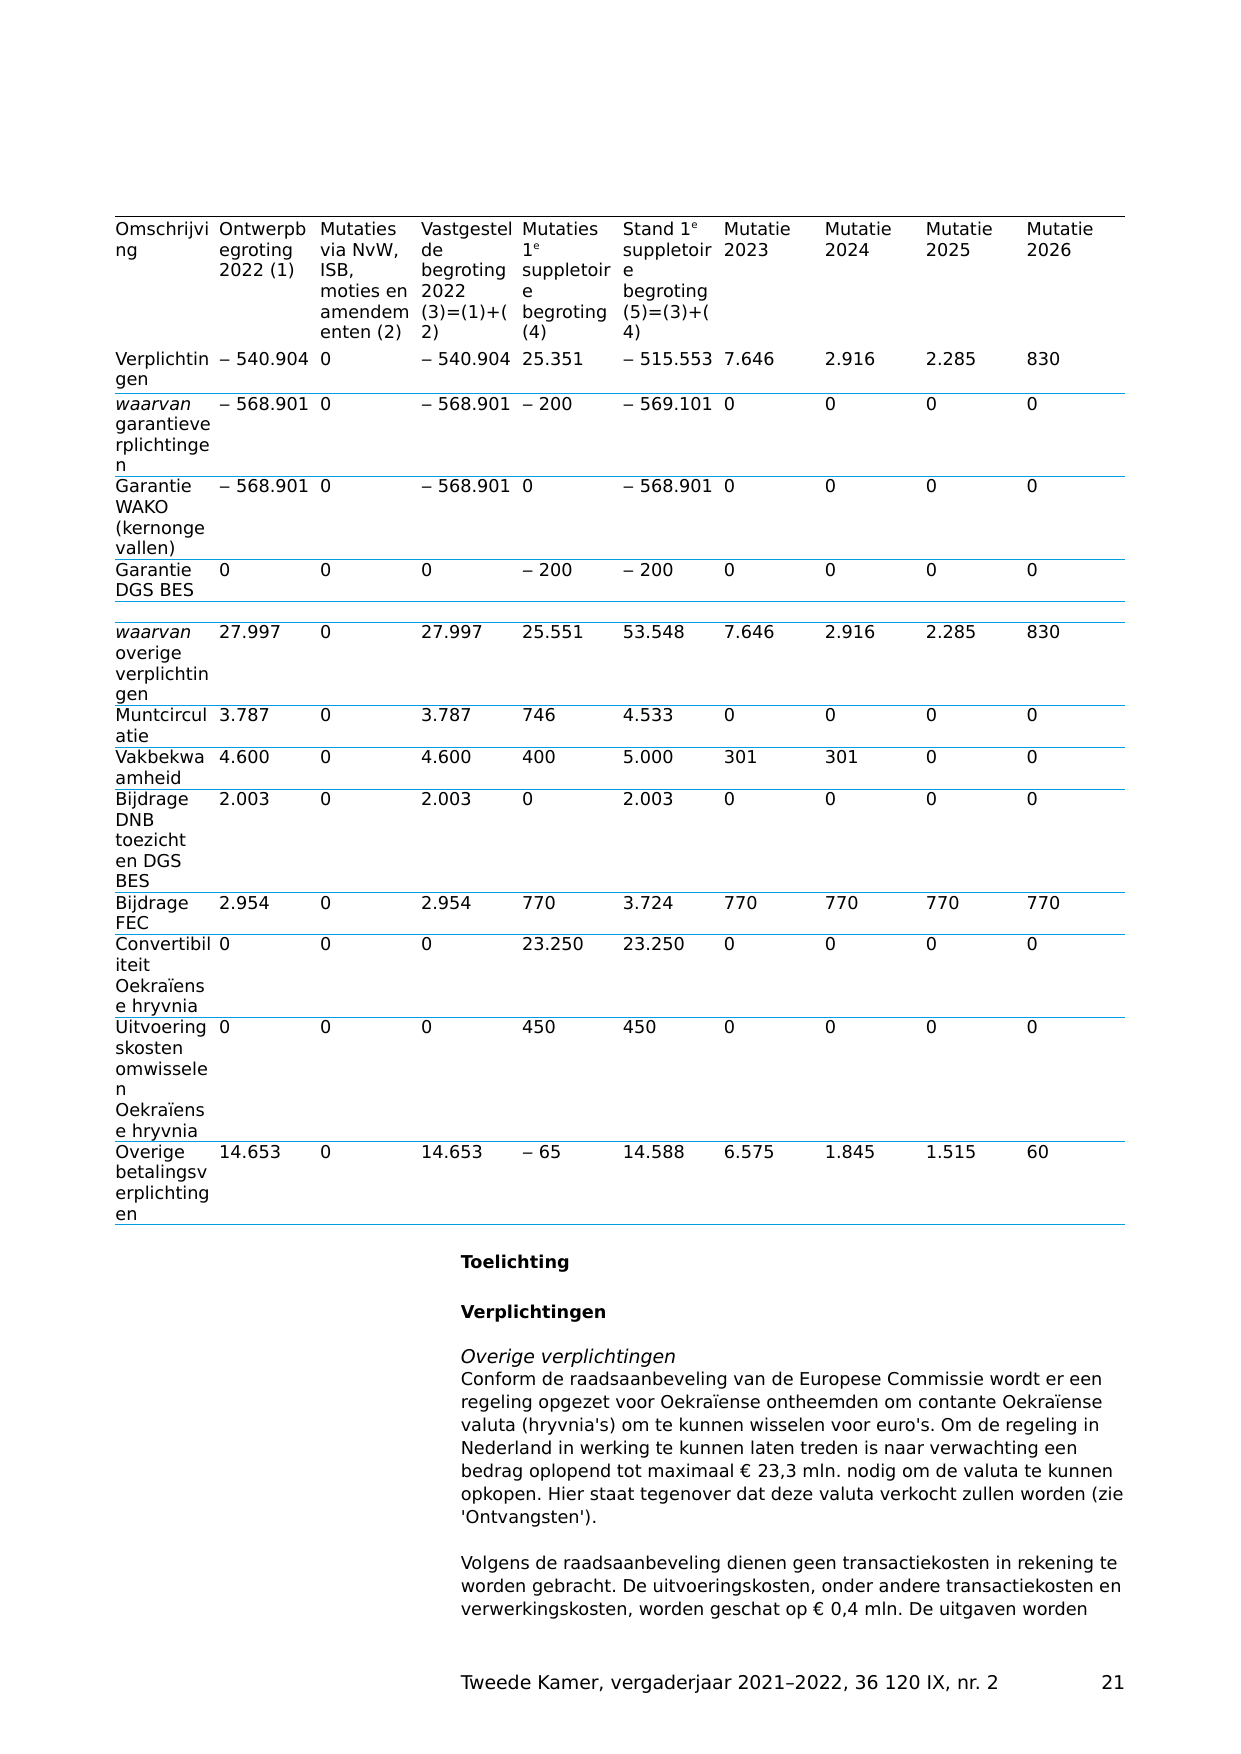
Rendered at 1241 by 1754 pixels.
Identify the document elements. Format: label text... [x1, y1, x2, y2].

table_cell 0 [923, 748, 1023, 788]
table_cell 0 [721, 790, 822, 892]
table_cell 450 [519, 1018, 620, 1141]
table_cell 0 [216, 1018, 317, 1141]
table_cell ‒ 568.901 [216, 394, 317, 476]
table_cell Stand 1e suppletoire begroting (5)=(3)+(4) [620, 217, 721, 346]
table_cell 0 [216, 560, 317, 601]
table_header Tabel 11 Uitsplitsing verplichtingen (bedragen x € 1.000) [115, 191, 1125, 216]
table_cell 0 [1024, 935, 1125, 1017]
table_cell 0 [721, 706, 822, 747]
table_cell ‒ 65 [519, 1142, 620, 1224]
table_cell ‒ 568.901 [418, 477, 519, 559]
table_cell Mutatie 2026 [1024, 217, 1125, 346]
table_cell 2.285 [923, 623, 1023, 705]
table_cell Bijdrage FEC [115, 893, 216, 934]
table_cell 2.285 [923, 346, 1023, 393]
table_cell 450 [620, 1018, 721, 1141]
table_cell [216, 602, 317, 622]
table_cell 0 [923, 560, 1023, 601]
table_cell 0 [923, 790, 1023, 892]
table_cell 3.787 [216, 706, 317, 747]
table_cell 0 [418, 935, 519, 1017]
table_cell ‒ 568.901 [418, 394, 519, 476]
table_cell 0 [317, 623, 418, 705]
table_cell 0 [1024, 706, 1125, 747]
table_cell 3.724 [620, 893, 721, 934]
table_cell 770 [822, 893, 923, 934]
table_cell 0 [519, 790, 620, 892]
table_cell 301 [721, 748, 822, 788]
table_cell 0 [721, 560, 822, 601]
table_cell 0 [822, 706, 923, 747]
table_cell 14.588 [620, 1142, 721, 1224]
table_cell ‒ 515.553 [620, 346, 721, 393]
table_cell 0 [317, 790, 418, 892]
table_cell 53.548 [620, 623, 721, 705]
table_cell 0 [317, 706, 418, 747]
table_cell 0 [1024, 560, 1125, 601]
table_cell 0 [822, 394, 923, 476]
table_cell 0 [216, 935, 317, 1017]
table_cell Uitvoeringskosten omwisselen Oekraïense hryvnia [115, 1018, 216, 1141]
table_cell 4.600 [418, 748, 519, 788]
table_cell waarvan garantieverplichtingen [115, 394, 216, 476]
table_cell 0 [317, 477, 418, 559]
table_cell 1.845 [822, 1142, 923, 1224]
table_cell Bijdrage DNB toezicht en DGS BES [115, 790, 216, 892]
table_cell [721, 602, 822, 622]
table_cell Ontwerpbegroting 2022 (1) [216, 217, 317, 346]
table_cell 27.997 [216, 623, 317, 705]
table_cell 23.250 [519, 935, 620, 1017]
table_cell [418, 602, 519, 622]
table_cell 830 [1024, 623, 1125, 705]
table_cell ‒ 540.904 [216, 346, 317, 393]
table_cell 27.997 [418, 623, 519, 705]
table_cell Muntcirculatie [115, 706, 216, 747]
table_cell 0 [721, 935, 822, 1017]
table_cell 0 [317, 935, 418, 1017]
table_cell 4.600 [216, 748, 317, 788]
table_cell 0 [822, 790, 923, 892]
table_cell 0 [822, 1018, 923, 1141]
table_cell [1024, 602, 1125, 622]
text Conform de raadsaanbeveling van de Europese Commissie wordt er een regeling opgezet voor Oekraïense ontheemden om contante Oekraïense valuta (hryvnia's) om te kunnen wisselen voor euro's. Om de regeling in Nederland in werking te kunnen laten treden is naar verwachting een bedrag oplopend tot maximaal € 23,3 mln. nodig om de valuta te kunnen opkopen. Hier staat tegenover dat deze valuta verkocht zullen worden (zie 'Ontvangsten'). [461, 1367, 1125, 1528]
table_cell 60 [1024, 1142, 1125, 1224]
table_cell 0 [317, 893, 418, 934]
table_cell 7.646 [721, 346, 822, 393]
table_cell Convertibiliteit Oekraïense hryvnia [115, 935, 216, 1017]
table_cell Mutaties via NvW, ISB, moties en amendementen (2) [317, 217, 418, 346]
table_cell 400 [519, 748, 620, 788]
table_cell [115, 602, 216, 622]
table_cell Vastgestelde begroting 2022 (3)=(1)+(2) [418, 217, 519, 346]
table_cell 0 [923, 935, 1023, 1017]
table_cell ‒ 569.101 [620, 394, 721, 476]
table_cell 2.003 [216, 790, 317, 892]
table_cell [822, 602, 923, 622]
table_cell ‒ 568.901 [216, 477, 317, 559]
table_cell Garantie DGS BES [115, 560, 216, 601]
table_cell Mutatie 2025 [923, 217, 1023, 346]
table_cell 0 [721, 1018, 822, 1141]
table_cell Mutatie 2023 [721, 217, 822, 346]
table_cell [620, 602, 721, 622]
table_cell 770 [1024, 893, 1125, 934]
text Verplichtingen [461, 1300, 1125, 1323]
table_cell 6.575 [721, 1142, 822, 1224]
table_cell 2.916 [822, 346, 923, 393]
table_cell [923, 602, 1023, 622]
table_cell Mutatie 2024 [822, 217, 923, 346]
table_cell 0 [923, 394, 1023, 476]
table_cell Verplichtingen [115, 346, 216, 393]
table_cell ‒ 540.904 [418, 346, 519, 393]
table_cell 0 [317, 1142, 418, 1224]
table_cell 2.003 [620, 790, 721, 892]
table_cell 2.954 [418, 893, 519, 934]
table_cell 2.003 [418, 790, 519, 892]
table_cell Garantie WAKO (kernongevallen) [115, 477, 216, 559]
table_cell 0 [317, 560, 418, 601]
table_cell Overige betalingsverplichtingen [115, 1142, 216, 1224]
table_cell 2.954 [216, 893, 317, 934]
table_cell 0 [317, 346, 418, 393]
table_cell 4.533 [620, 706, 721, 747]
table_cell 0 [1024, 1018, 1125, 1141]
table_cell 0 [721, 477, 822, 559]
table_cell 301 [822, 748, 923, 788]
table_cell ‒ 200 [519, 560, 620, 601]
table_cell 0 [923, 477, 1023, 559]
table_cell 2.916 [822, 623, 923, 705]
table_cell 0 [822, 560, 923, 601]
table_cell 0 [721, 394, 822, 476]
text Overige verplichtingen [461, 1346, 1125, 1367]
table_cell [519, 602, 620, 622]
table_cell 0 [317, 748, 418, 788]
table_cell 0 [1024, 748, 1125, 788]
table_cell ‒ 200 [620, 560, 721, 601]
table_cell 14.653 [216, 1142, 317, 1224]
table_cell 0 [1024, 790, 1125, 892]
table_cell 0 [923, 1018, 1023, 1141]
table_cell 770 [721, 893, 822, 934]
table_cell 23.250 [620, 935, 721, 1017]
table_cell 0 [317, 394, 418, 476]
table_cell 770 [519, 893, 620, 934]
table_cell 746 [519, 706, 620, 747]
table_cell 0 [519, 477, 620, 559]
table_cell 0 [418, 1018, 519, 1141]
table_cell 0 [923, 706, 1023, 747]
table_cell ‒ 568.901 [620, 477, 721, 559]
table_cell waarvan overige verplichtingen [115, 623, 216, 705]
table_cell 0 [418, 560, 519, 601]
text Volgens de raadsaanbeveling dienen geen transactiekosten in rekening te worden gebracht. De uitvoeringskosten, onder andere transactiekosten en verwerkingskosten, worden geschat op € 0,4 mln. De uitgaven worden [461, 1551, 1125, 1619]
table_cell 1.515 [923, 1142, 1023, 1224]
table_cell 0 [1024, 477, 1125, 559]
table_cell 0 [822, 935, 923, 1017]
table_cell 770 [923, 893, 1023, 934]
table_cell Vakbekwaamheid [115, 748, 216, 788]
table_cell Omschrijving [115, 217, 216, 346]
text Toelichting [461, 1250, 1125, 1273]
table_cell 5.000 [620, 748, 721, 788]
table_cell 3.787 [418, 706, 519, 747]
table_cell [317, 602, 418, 622]
table_cell 14.653 [418, 1142, 519, 1224]
table_cell 830 [1024, 346, 1125, 393]
table_cell 7.646 [721, 623, 822, 705]
table_cell 25.551 [519, 623, 620, 705]
table_cell 0 [1024, 394, 1125, 476]
table_cell ‒ 200 [519, 394, 620, 476]
table_cell 0 [317, 1018, 418, 1141]
table_cell 25.351 [519, 346, 620, 393]
table_cell Mutaties 1e suppletoire begroting (4) [519, 217, 620, 346]
table_cell 0 [822, 477, 923, 559]
